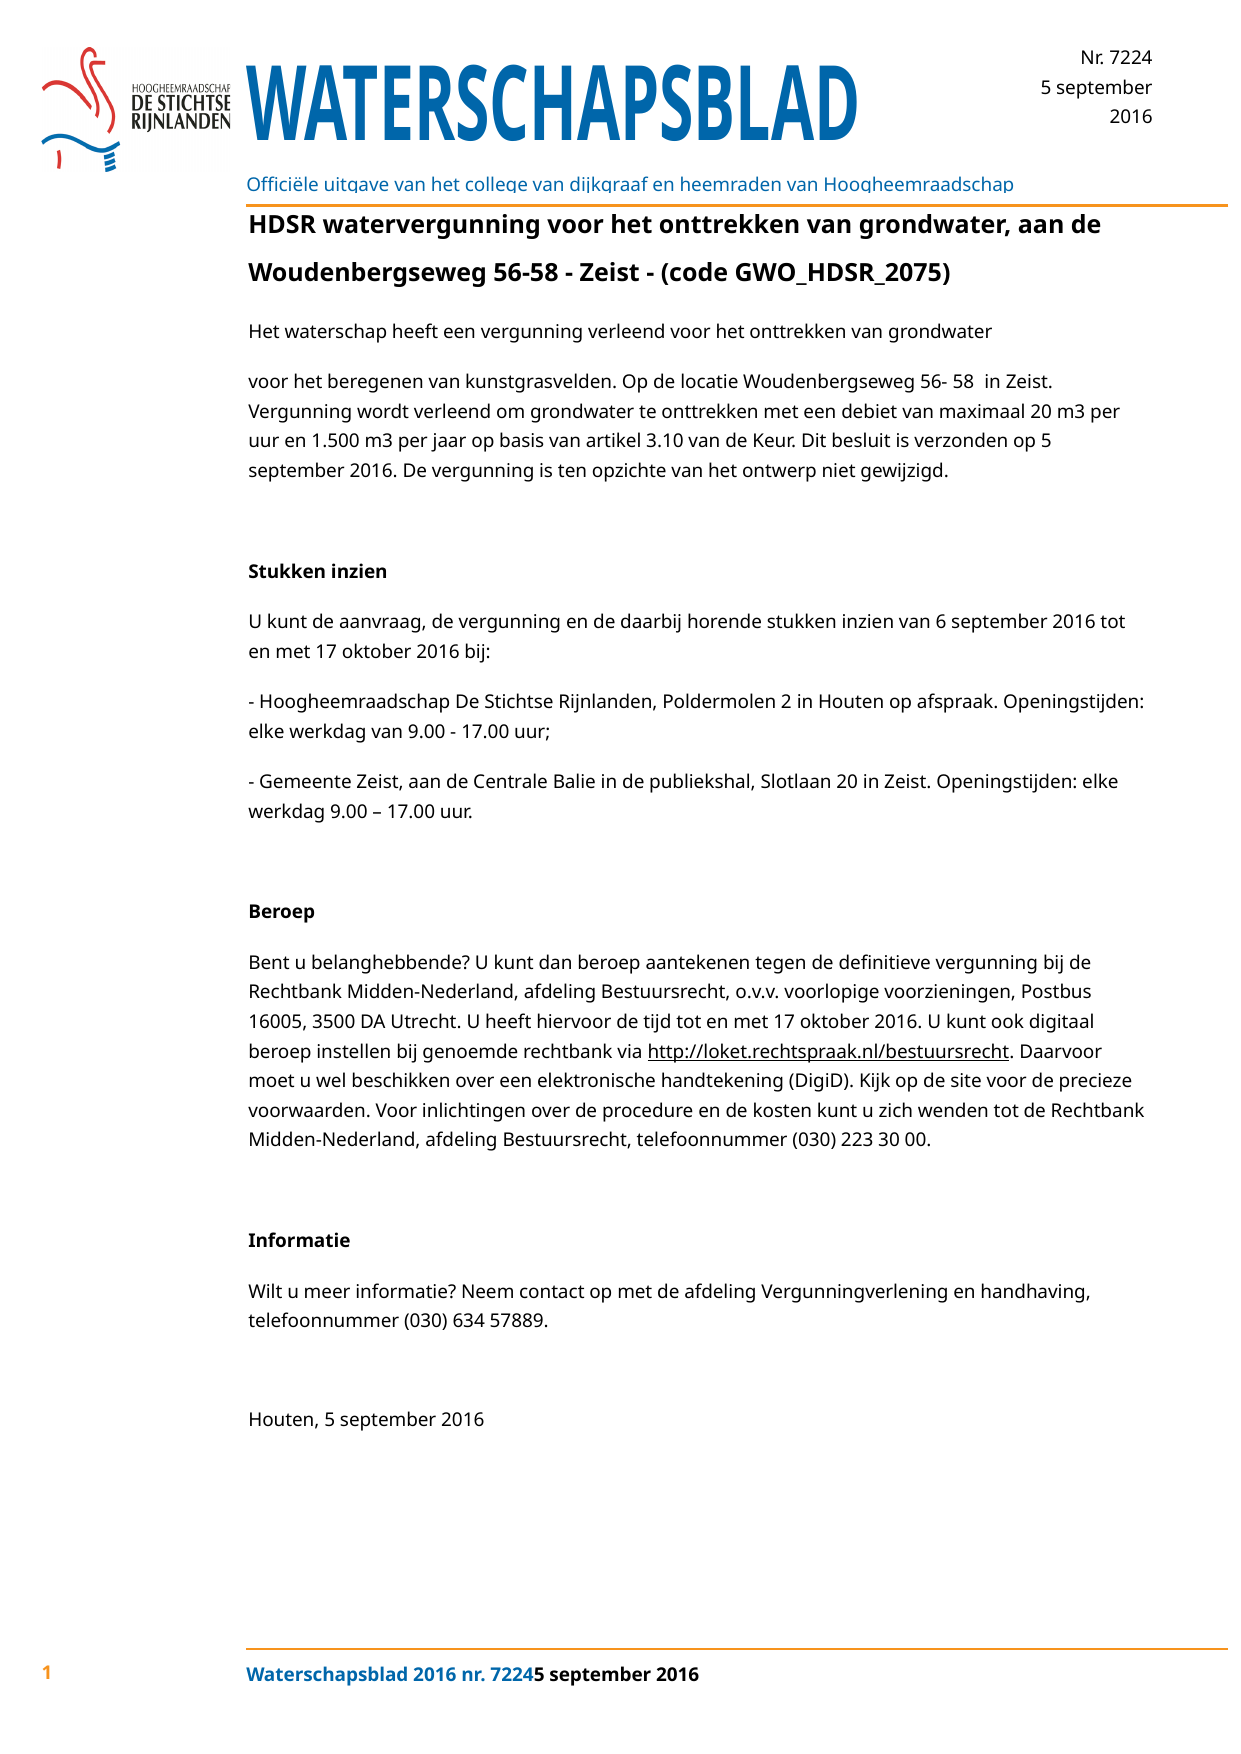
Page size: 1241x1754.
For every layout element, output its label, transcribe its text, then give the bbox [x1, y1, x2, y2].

text Informatie [248, 1227, 1152, 1253]
text Houten, 5 september 2016 [248, 1406, 1152, 1431]
text Beroep [248, 899, 1152, 924]
text Stukken inzien [248, 558, 1152, 584]
text Bent u belanghebbende? U kunt dan beroep aantekenen tegen de definitieve vergunning bij de Rechtbank Midden-Nederland, afdeling Bestuursrecht, o.v.v. voorlopige voorzieningen, Postbus 16005, 3500 DA Utrecht. U heeft hiervoor de tijd tot en met 17 oktober 2016. U kunt ook digitaal beroep instellen bij genoemde rechtbank via http://loket.rechtspraak.nl/bestuursrecht. Daarvoor moet u wel beschikken over een elektronische handtekening (DigiD). Kijk op de site voor de precieze voorwaarden. Voor inlichtingen over de procedure en de kosten kunt u zich wenden tot de Rechtbank Midden-Nederland, afdeling Bestuursrecht, telefoonnummer (030) 223 30 00. [248, 949, 1152, 1152]
text Wilt u meer informatie? Neem contact op met de afdeling Vergunningverlening en handhaving, telefoonnummer (030) 634 57889. [248, 1278, 1152, 1333]
text voor het beregenen van kunstgrasvelden. Op de locatie Woudenbergseweg 56- 58 in Zeist. Vergunning wordt verleend om grondwater te onttrekken met een debiet van maximaal 20 m3 per uur en 1.500 m3 per jaar op basis van artikel 3.10 van de Keur. Dit besluit is verzonden op 5 september 2016. De vergunning is ten opzichte van het ontwerp niet gewijzigd. [248, 368, 1152, 483]
picture [41, 47, 231, 172]
text - Gemeente Zeist, aan de Centrale Balie in de publiekshal, Slotlaan 20 in Zeist. Openingstijden: elke werkdag 9.00 – 17.00 uur. [248, 768, 1152, 824]
text U kunt de aanvraag, de vergunning en de daarbij horende stukken inzien van 6 september 2016 tot en met 17 oktober 2016 bij: [248, 608, 1152, 664]
text - Hoogheemraadschap De Stichtse Rijnlanden, Poldermolen 2 in Houten op afspraak. Openingstijden: elke werkdag van 9.00 - 17.00 uur; [248, 688, 1152, 744]
text HDSR watervergunning voor het onttrekken van grondwater, aan de Woudenbergseweg 56-58 - Zeist - (code GWO_HDSR_2075) [248, 207, 1152, 288]
text Het waterschap heeft een vergunning verleend voor het onttrekken van grondwater [248, 318, 1152, 344]
